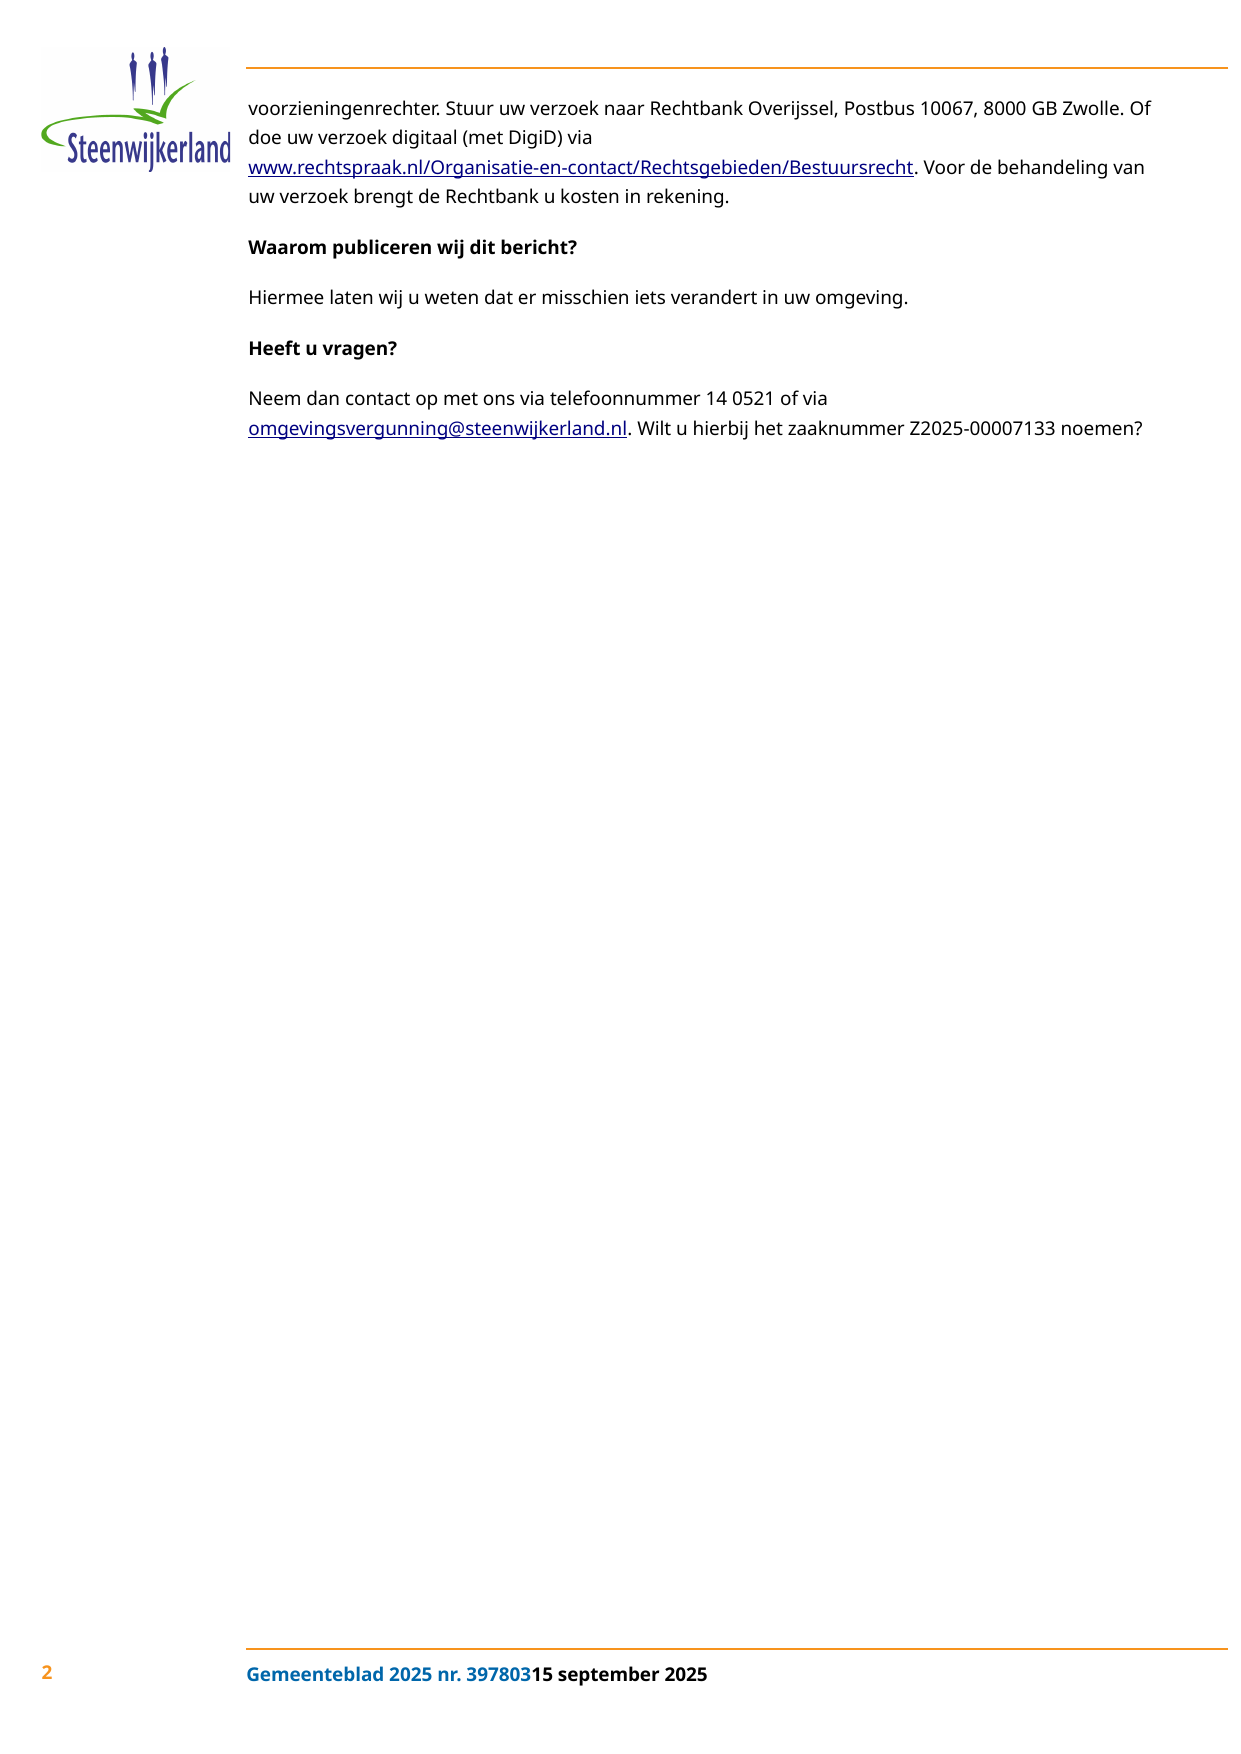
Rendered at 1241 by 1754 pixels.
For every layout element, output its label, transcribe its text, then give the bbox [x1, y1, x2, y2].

text Waarom publiceren wij dit bericht? [248, 234, 1152, 260]
text Heeft u vragen? [248, 335, 1152, 361]
text Neem dan contact op met ons via telefoonnummer 14 0521 of via omgevingsvergunning@steenwijkerland.nl. Wilt u hierbij het zaaknummer Z2025-00007133 noemen? [248, 385, 1152, 441]
text Hiermee laten wij u weten dat er misschien iets verandert in uw omgeving. [248, 284, 1152, 310]
picture [41, 47, 231, 172]
text voorzieningenrechter. Stuur uw verzoek naar Rechtbank Overijssel, Postbus 10067, 8000 GB Zwolle. Of doe uw verzoek digitaal (met DigiD) via www.rechtspraak.nl/Organisatie-en-contact/Rechtsgebieden/Bestuursrecht. Voor de behandeling van uw verzoek brengt de Rechtbank u kosten in rekening. [248, 95, 1152, 209]
